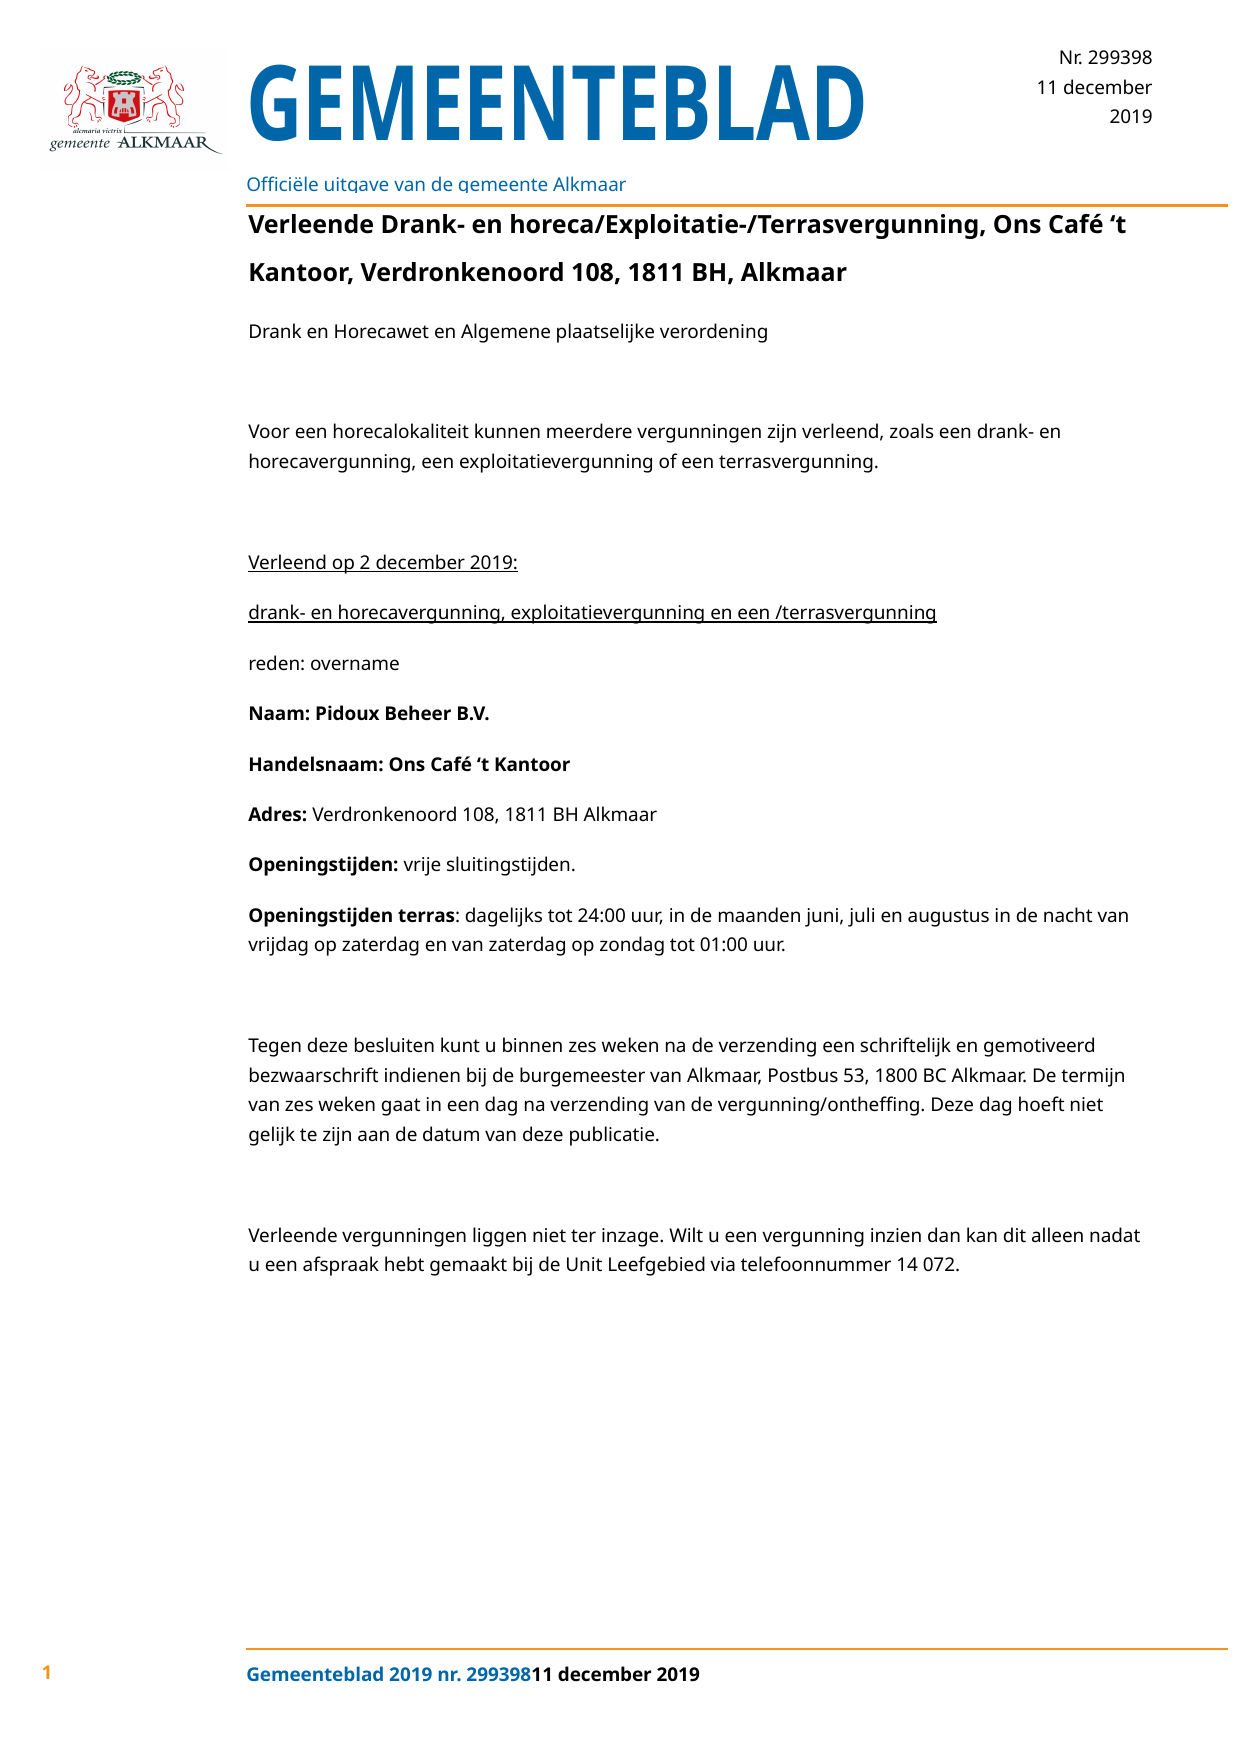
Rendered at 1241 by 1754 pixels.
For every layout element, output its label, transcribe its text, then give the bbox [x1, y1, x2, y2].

text Verleende vergunningen liggen niet ter inzage. Wilt u een vergunning inzien dan kan dit alleen nadat u een afspraak hebt gemaakt bij de Unit Leefgebied via telefoonnummer 14 072. [248, 1222, 1152, 1277]
picture [41, 47, 231, 172]
text Openingstijden: vrije sluitingstijden. [248, 852, 1152, 877]
text Verleende Drank- en horeca/Exploitatie-/Terrasvergunning, Ons Café ‘t Kantoor, Verdronkenoord 108, 1811 BH, Alkmaar [248, 207, 1152, 288]
text Openingstijden terras: dagelijks tot 24:00 uur, in de maanden juni, juli en augustus in de nacht van vrijdag op zaterdag en van zaterdag op zondag tot 01:00 uur. [248, 902, 1152, 957]
text Adres: Verdronkenoord 108, 1811 BH Alkmaar [248, 801, 1152, 827]
text Voor een horecalokaliteit kunnen meerdere vergunningen zijn verleend, zoals een drank- en horecavergunning, een exploitatievergunning of een terrasvergunning. [248, 419, 1152, 474]
text Handelsnaam: Ons Café ‘t Kantoor [248, 751, 1152, 777]
text drank- en horecavergunning, exploitatievergunning en een /terrasvergunning [248, 599, 1152, 625]
text Drank en Horecawet en Algemene plaatselijke verordening [248, 318, 1152, 344]
text Naam: Pidoux Beheer B.V. [248, 700, 1152, 726]
text Verleend op 2 december 2019: [248, 549, 1152, 575]
text Tegen deze besluiten kunt u binnen zes weken na de verzending een schriftelijk en gemotiveerd bezwaarschrift indienen bij de burgemeester van Alkmaar, Postbus 53, 1800 BC Alkmaar. De termijn van zes weken gaat in een dag na verzending van de vergunning/ontheffing. Deze dag hoeft niet gelijk te zijn aan de datum van deze publicatie. [248, 1032, 1152, 1147]
text reden: overname [248, 650, 1152, 676]
